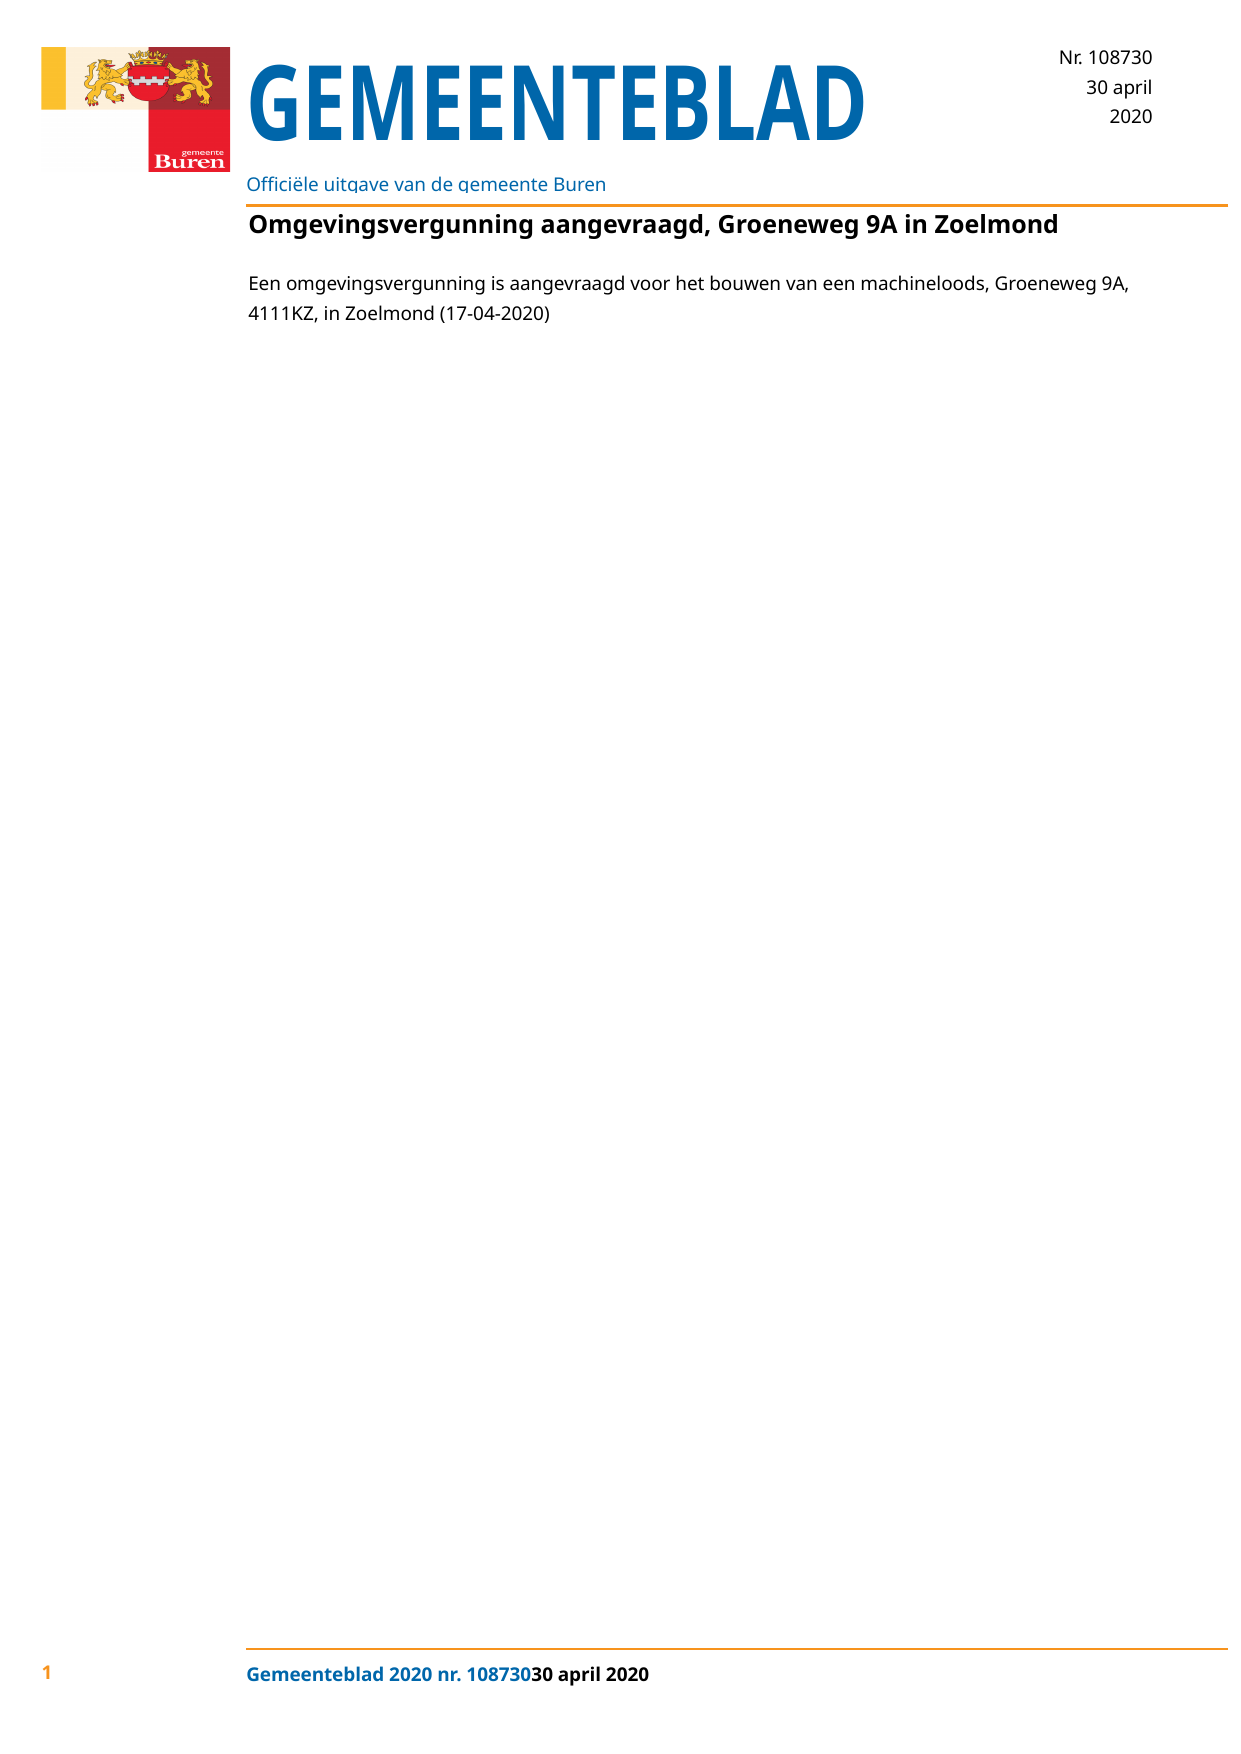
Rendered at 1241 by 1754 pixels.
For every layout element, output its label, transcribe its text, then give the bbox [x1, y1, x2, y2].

text Een omgevingsvergunning is aangevraagd voor het bouwen van een machineloods, Groeneweg 9A, 4111KZ, in Zoelmond (17-04-2020) [248, 270, 1152, 326]
text Omgevingsvergunning aangevraagd, Groeneweg 9A in Zoelmond [248, 207, 1152, 241]
picture [41, 47, 231, 172]
